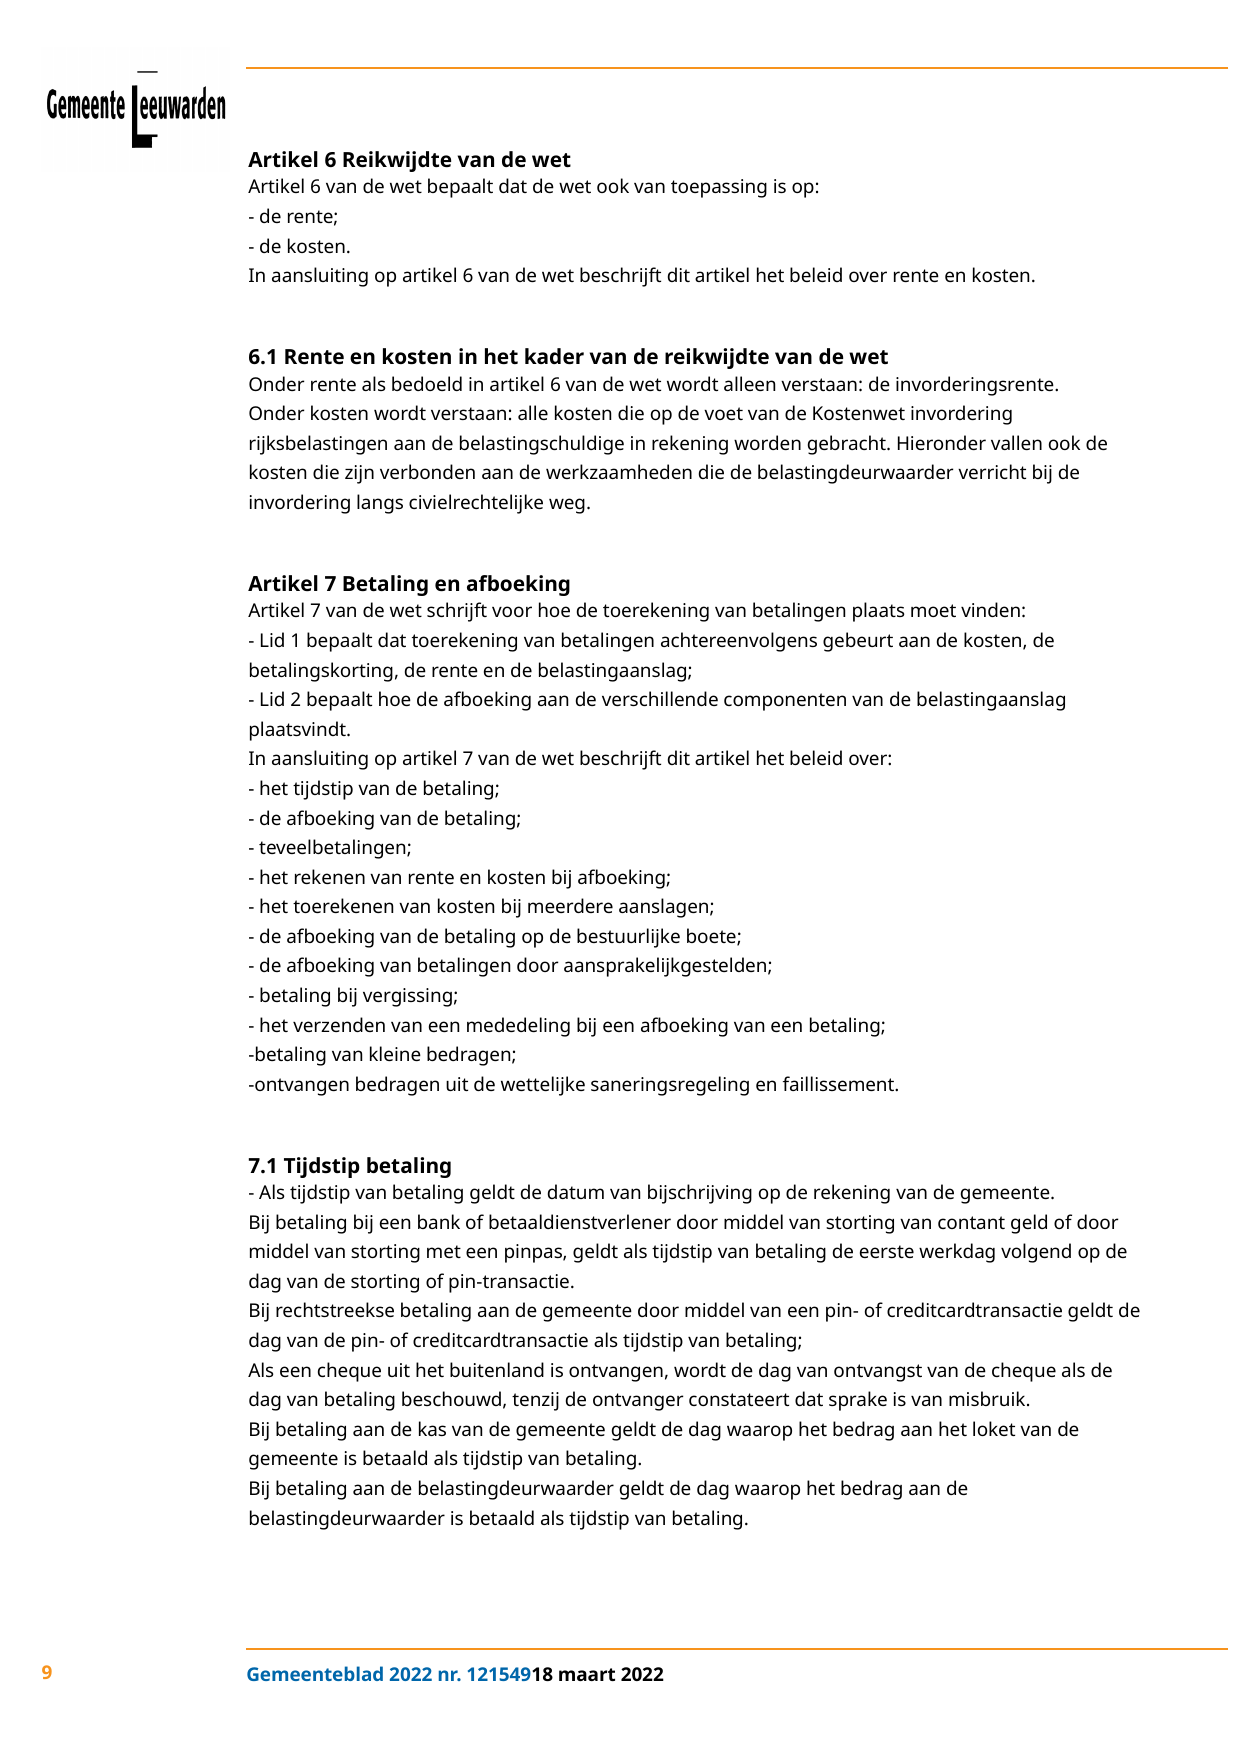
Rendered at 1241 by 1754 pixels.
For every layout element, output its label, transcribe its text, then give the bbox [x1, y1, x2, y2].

text - Als tijdstip van betaling geldt de datum van bijschrijving op de rekening van de gemeente. [248, 1179, 1152, 1205]
text Bij betaling bij een bank of betaaldienstverlener door middel van storting van contant geld of door middel van storting met een pinpas, geldt als tijdstip van betaling de eerste werkdag volgend op de dag van de storting of pin-transactie. [248, 1209, 1152, 1294]
text -betaling van kleine bedragen; [248, 1041, 1152, 1067]
text Als een cheque uit het buitenland is ontvangen, wordt de dag van ontvangst van de cheque als de dag van betaling beschouwd, tenzij de ontvanger constateert dat sprake is van misbruik. [248, 1357, 1152, 1412]
text - de rente; [248, 203, 1152, 229]
text - Lid 1 bepaalt dat toerekening van betalingen achtereenvolgens gebeurt aan de kosten, de betalingskorting, de rente en de belastingaanslag; [248, 627, 1152, 682]
text - betaling bij vergissing; [248, 982, 1152, 1008]
text Artikel 7 van de wet schrijft voor hoe de toerekening van betalingen plaats moet vinden: [248, 598, 1152, 623]
text - de kosten. [248, 233, 1152, 258]
text - het tijdstip van de betaling; [248, 775, 1152, 801]
text In aansluiting op artikel 6 van de wet beschrijft dit artikel het beleid over rente en kosten. [248, 262, 1152, 288]
text - het rekenen van rente en kosten bij afboeking; [248, 864, 1152, 889]
text - het verzenden van een mededeling bij een afboeking van een betaling; [248, 1012, 1152, 1037]
text Artikel 6 van de wet bepaalt dat de wet ook van toepassing is op: [248, 174, 1152, 199]
text Bij betaling aan de belastingdeurwaarder geldt de dag waarop het bedrag aan de belastingdeurwaarder is betaald als tijdstip van betaling. [248, 1475, 1152, 1531]
text Onder rente als bedoeld in artikel 6 van de wet wordt alleen verstaan: de invorderingsrente. [248, 371, 1152, 397]
text - de afboeking van de betaling op de bestuurlijke boete; [248, 923, 1152, 949]
text - het toerekenen van kosten bij meerdere aanslagen; [248, 893, 1152, 919]
text In aansluiting op artikel 7 van de wet beschrijft dit artikel het beleid over: [248, 746, 1152, 771]
text - de afboeking van de betaling; [248, 805, 1152, 830]
text Bij betaling aan de kas van de gemeente geldt de dag waarop het bedrag aan het loket van de gemeente is betaald als tijdstip van betaling. [248, 1416, 1152, 1471]
text Bij rechtstreekse betaling aan de gemeente door middel van een pin- of creditcardtransactie geldt de dag van de pin- of creditcardtransactie als tijdstip van betaling; [248, 1298, 1152, 1353]
text - de afboeking van betalingen door aansprakelijkgestelden; [248, 953, 1152, 978]
text Artikel 7 Betaling en afboeking [248, 569, 1152, 598]
picture [41, 47, 231, 172]
text -ontvangen bedragen uit de wettelijke saneringsregeling en faillissement. [248, 1071, 1152, 1097]
text Onder kosten wordt verstaan: alle kosten die op de voet van de Kostenwet invordering rijksbelastingen aan de belastingschuldige in rekening worden gebracht. Hieronder vallen ook de kosten die zijn verbonden aan de werkzaamheden die de belastingdeurwaarder verricht bij de invordering langs civielrechtelijke weg. [248, 400, 1152, 515]
text Artikel 6 Reikwijdte van de wet [248, 145, 1152, 174]
text 7.1 Tijdstip betaling [248, 1151, 1152, 1179]
text 6.1 Rente en kosten in het kader van de reikwijdte van de wet [248, 342, 1152, 371]
text - teveelbetalingen; [248, 834, 1152, 860]
text - Lid 2 bepaalt hoe de afboeking aan de verschillende componenten van de belastingaanslag plaatsvindt. [248, 686, 1152, 742]
